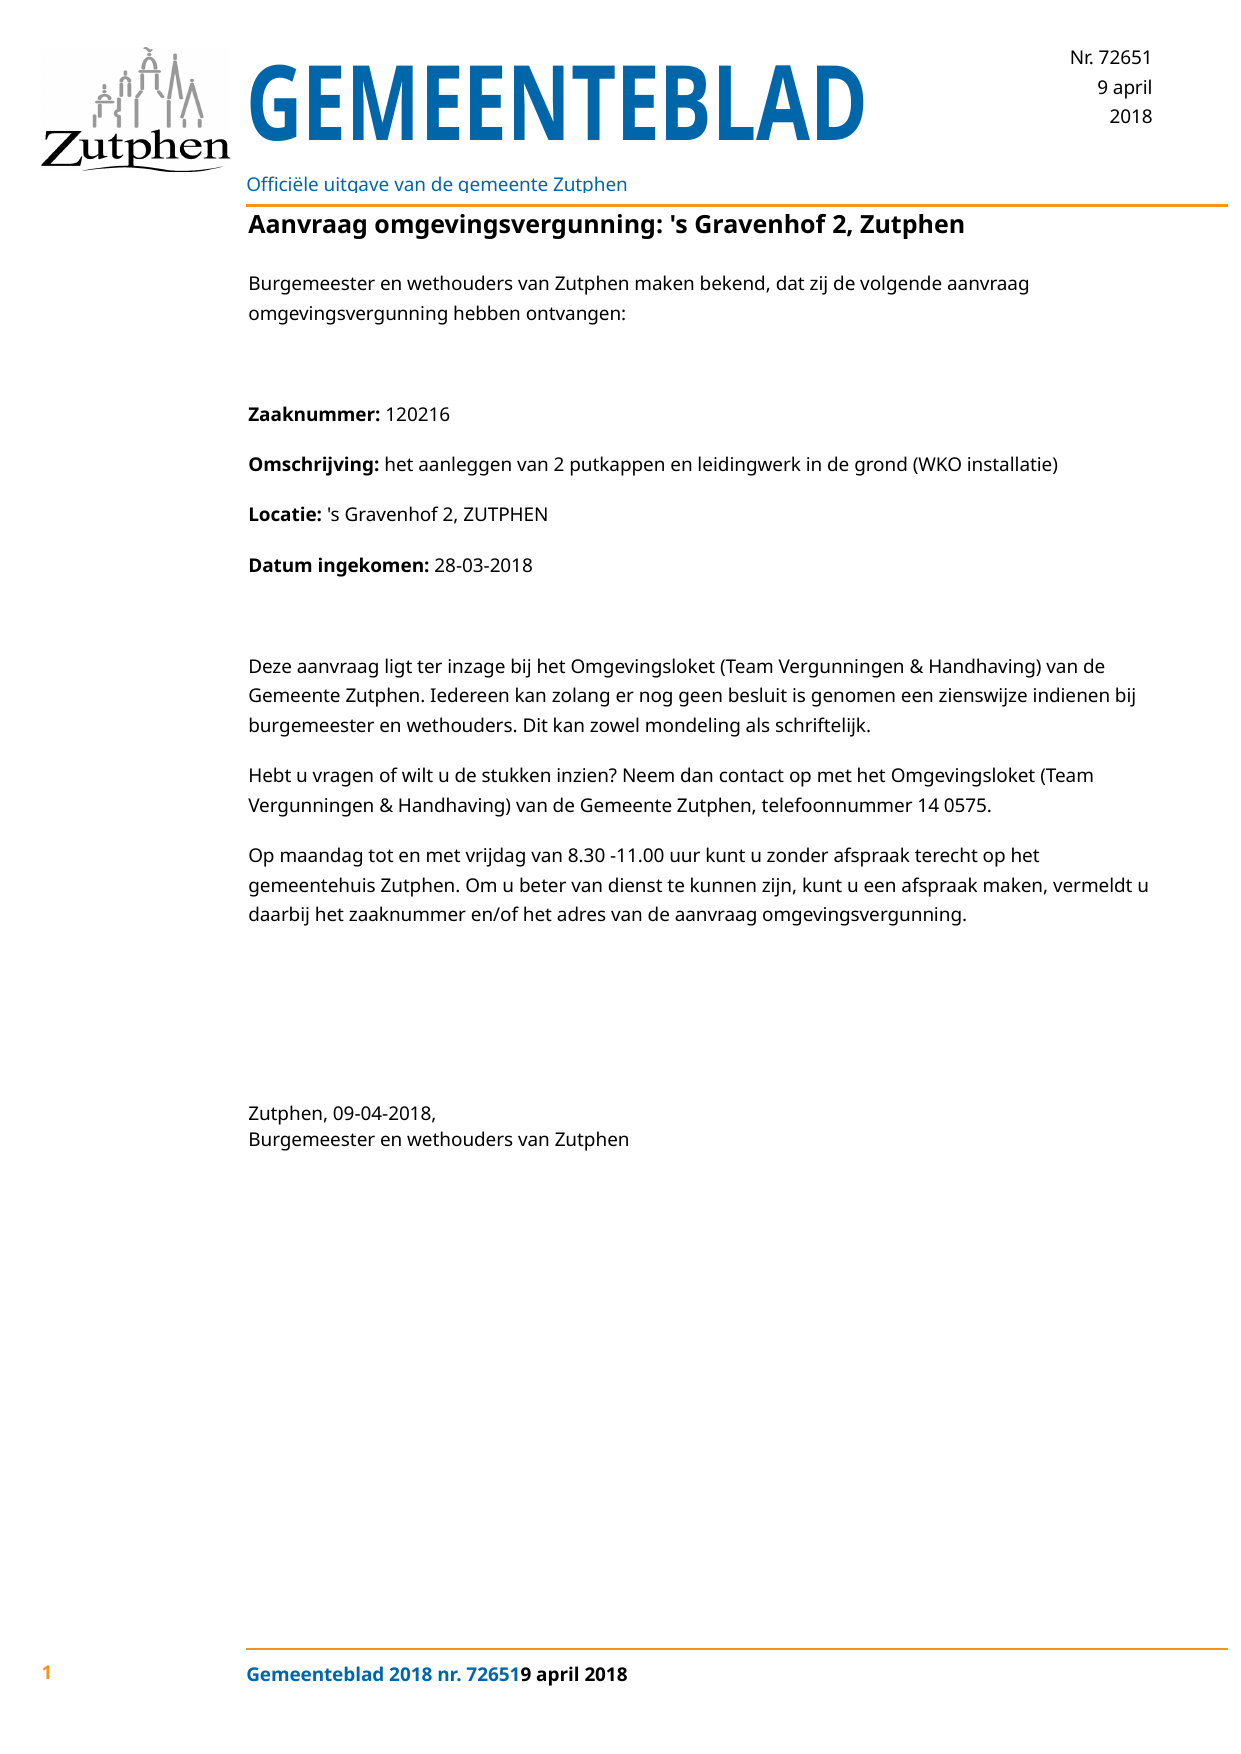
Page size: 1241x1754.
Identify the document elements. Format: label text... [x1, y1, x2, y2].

text Deze aanvraag ligt ter inzage bij het Omgevingsloket (Team Vergunningen & Handhaving) van de Gemeente Zutphen. Iedereen kan zolang er nog geen besluit is genomen een zienswijze indienen bij burgemeester en wethouders. Dit kan zowel mondeling als schriftelijk. [248, 653, 1152, 738]
text Zaaknummer: 120216 [248, 401, 1152, 426]
text Burgemeester en wethouders van Zutphen maken bekend, dat zij de volgende aanvraag omgevingsvergunning hebben ontvangen: [248, 270, 1152, 326]
picture [41, 47, 231, 172]
text Datum ingekomen: 28-03-2018 [248, 552, 1152, 578]
text Locatie: 's Gravenhof 2, ZUTPHEN [248, 502, 1152, 527]
text Zutphen, 09-04-2018, [248, 1101, 1152, 1126]
text Burgemeester en wethouders van Zutphen [248, 1126, 1152, 1152]
text Aanvraag omgevingsvergunning: 's Gravenhof 2, Zutphen [248, 207, 1152, 241]
text Omschrijving: het aanleggen van 2 putkappen en leidingwerk in de grond (WKO installatie) [248, 451, 1152, 477]
text Hebt u vragen of wilt u de stukken inzien? Neem dan contact op met het Omgevingsloket (Team Vergunningen & Handhaving) van de Gemeente Zutphen, telefoonnummer 14 0575. [248, 762, 1152, 818]
text Op maandag tot en met vrijdag van 8.30 -11.00 uur kunt u zonder afspraak terecht op het gemeentehuis Zutphen. Om u beter van dienst te kunnen zijn, kunt u een afspraak maken, vermeldt u daarbij het zaaknummer en/of het adres van de aanvraag omgevingsvergunning. [248, 842, 1152, 927]
